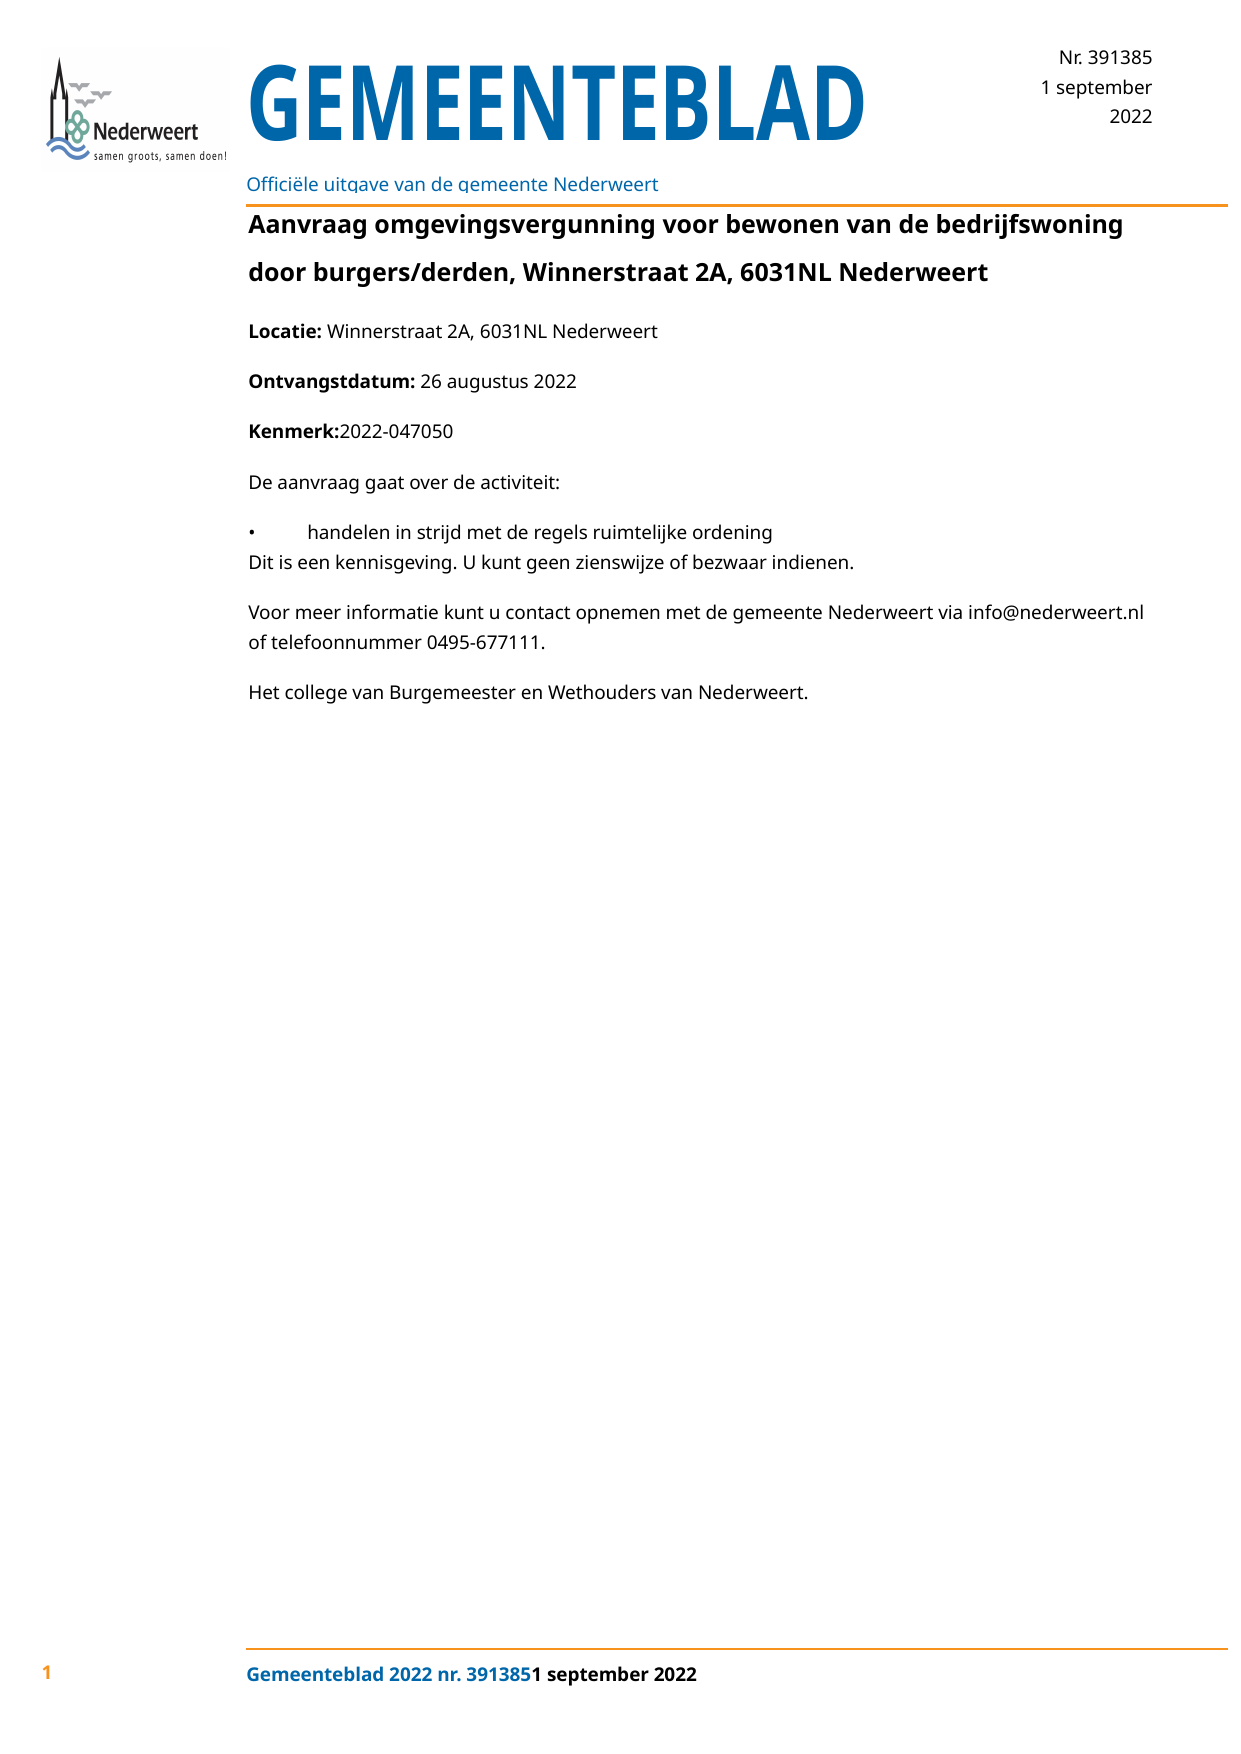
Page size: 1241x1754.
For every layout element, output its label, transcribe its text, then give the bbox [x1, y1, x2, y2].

text Dit is een kennisgeving. U kunt geen zienswijze of bezwaar indienen. [248, 549, 1152, 575]
text Locatie: Winnerstraat 2A, 6031NL Nederweert [248, 318, 1152, 344]
text Ontvangstdatum: 26 augustus 2022 [248, 368, 1152, 394]
picture [41, 47, 231, 172]
text De aanvraag gaat over de activiteit: [248, 469, 1152, 495]
text Aanvraag omgevingsvergunning voor bewonen van de bedrijfswoning door burgers/derden, Winnerstraat 2A, 6031NL Nederweert [248, 207, 1152, 288]
list handelen in strijd met de regels ruimtelijke ordening [248, 519, 1152, 545]
text Kenmerk:2022-047050 [248, 419, 1152, 444]
text Voor meer informatie kunt u contact opnemen met de gemeente Nederweert via info@nederweert.nl of telefoonnummer 0495-677111. [248, 599, 1152, 655]
text Het college van Burgemeester en Wethouders van Nederweert. [248, 679, 1152, 705]
